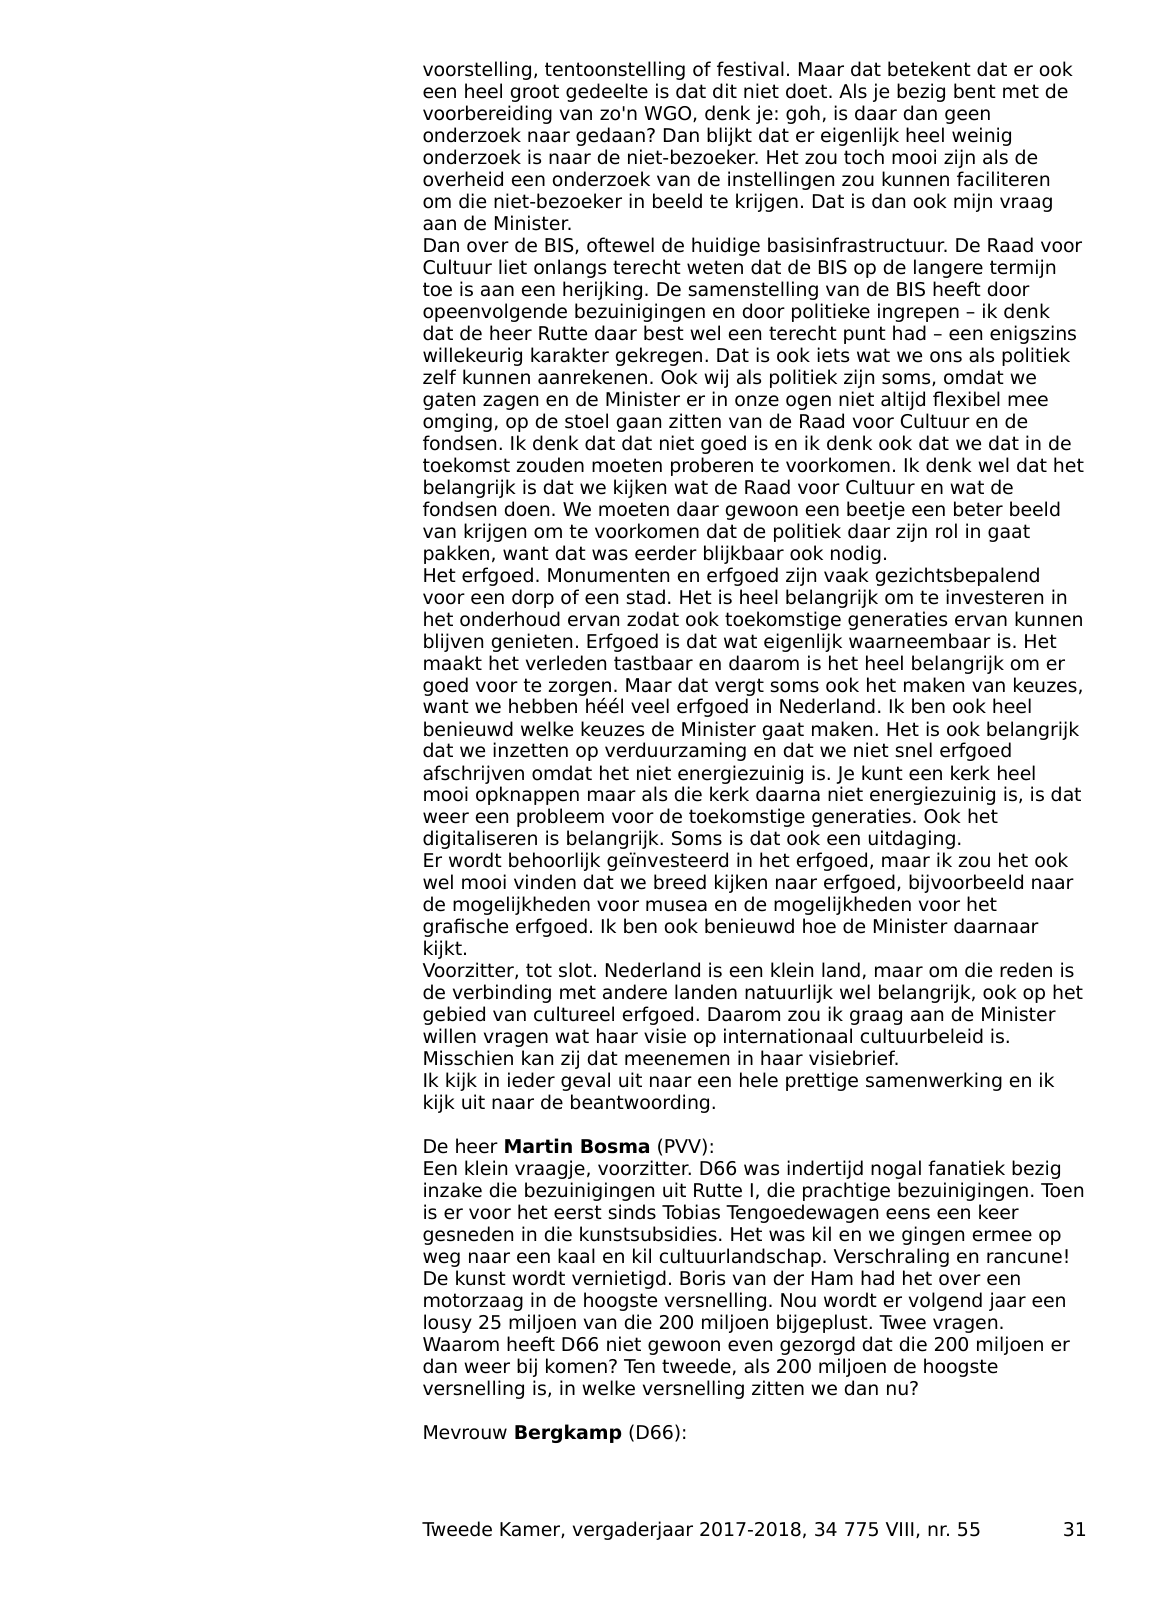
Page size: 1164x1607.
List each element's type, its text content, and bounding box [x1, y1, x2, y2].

text Het erfgoed. Monumenten en erfgoed zijn vaak gezichtsbepalend voor een dorp of een stad. Het is heel belangrijk om te investeren in het onderhoud ervan zodat ook toekomstige generaties ervan kunnen blijven genieten. Erfgoed is dat wat eigenlijk waarneembaar is. Het maakt het verleden tastbaar en daarom is het heel belangrijk om er goed voor te zorgen. Maar dat vergt soms ook het maken van keuzes, want we hebben héél veel erfgoed in Nederland. Ik ben ook heel benieuwd welke keuzes de Minister gaat maken. Het is ook belangrijk dat we inzetten op verduurzaming en dat we niet snel erfgoed afschrijven omdat het niet energiezuinig is. Je kunt een kerk heel mooi opknappen maar als die kerk daarna niet energiezuinig is, is dat weer een probleem voor de toekomstige generaties. Ook het digitaliseren is belangrijk. Soms is dat ook een uitdaging. [422, 564, 1087, 850]
text Een klein vraagje, voorzitter. D66 was indertijd nogal fanatiek bezig inzake die bezuinigingen uit Rutte I, die prachtige bezuinigingen. Toen is er voor het eerst sinds Tobias Tengoedewagen eens een keer gesneden in die kunstsubsidies. Het was kil en we gingen ermee op weg naar een kaal en kil cultuurlandschap. Verschraling en rancune! De kunst wordt vernietigd. Boris van der Ham had het over een motorzaag in de hoogste versnelling. Nou wordt er volgend jaar een lousy 25 miljoen van die 200 miljoen bijgeplust. Twee vragen. Waarom heeft D66 niet gewoon even gezorgd dat die 200 miljoen er dan weer bij komen? Ten tweede, als 200 miljoen de hoogste versnelling is, in welke versnelling zitten we dan nu? [422, 1158, 1087, 1400]
text Ik kijk in ieder geval uit naar een hele prettige samenwerking en ik kijk uit naar de beantwoording. [422, 1070, 1087, 1114]
text voorstelling, tentoonstelling of festival. Maar dat betekent dat er ook een heel groot gedeelte is dat dit niet doet. Als je bezig bent met de voorbereiding van zo'n WGO, denk je: goh, is daar dan geen onderzoek naar gedaan? Dan blijkt dat er eigenlijk heel weinig onderzoek is naar de niet-bezoeker. Het zou toch mooi zijn als de overheid een onderzoek van de instellingen zou kunnen faciliteren om die niet-bezoeker in beeld te krijgen. Dat is dan ook mijn vraag aan de Minister. [422, 59, 1087, 235]
text Mevrouw Bergkamp (D66): [422, 1422, 1087, 1444]
text Er wordt behoorlijk geïnvesteerd in het erfgoed, maar ik zou het ook wel mooi vinden dat we breed kijken naar erfgoed, bijvoorbeeld naar de mogelijkheden voor musea en de mogelijkheden voor het grafische erfgoed. Ik ben ook benieuwd hoe de Minister daarnaar kijkt. [422, 850, 1087, 960]
text De heer Martin Bosma (PVV): [422, 1136, 1087, 1158]
text Dan over de BIS, oftewel de huidige basisinfrastructuur. De Raad voor Cultuur liet onlangs terecht weten dat de BIS op de langere termijn toe is aan een herijking. De samenstelling van de BIS heeft door opeenvolgende bezuinigingen en door politieke ingrepen – ik denk dat de heer Rutte daar best wel een terecht punt had – een enigszins willekeurig karakter gekregen. Dat is ook iets wat we ons als politiek zelf kunnen aanrekenen. Ook wij als politiek zijn soms, omdat we gaten zagen en de Minister er in onze ogen niet altijd flexibel mee omging, op de stoel gaan zitten van de Raad voor Cultuur en de fondsen. Ik denk dat dat niet goed is en ik denk ook dat we dat in de toekomst zouden moeten proberen te voorkomen. Ik denk wel dat het belangrijk is dat we kijken wat de Raad voor Cultuur en wat de fondsen doen. We moeten daar gewoon een beetje een beter beeld van krijgen om te voorkomen dat de politiek daar zijn rol in gaat pakken, want dat was eerder blijkbaar ook nodig. [422, 235, 1087, 564]
text Voorzitter, tot slot. Nederland is een klein land, maar om die reden is de verbinding met andere landen natuurlijk wel belangrijk, ook op het gebied van cultureel erfgoed. Daarom zou ik graag aan de Minister willen vragen wat haar visie op internationaal cultuurbeleid is. Misschien kan zij dat meenemen in haar visiebrief. [422, 960, 1087, 1070]
